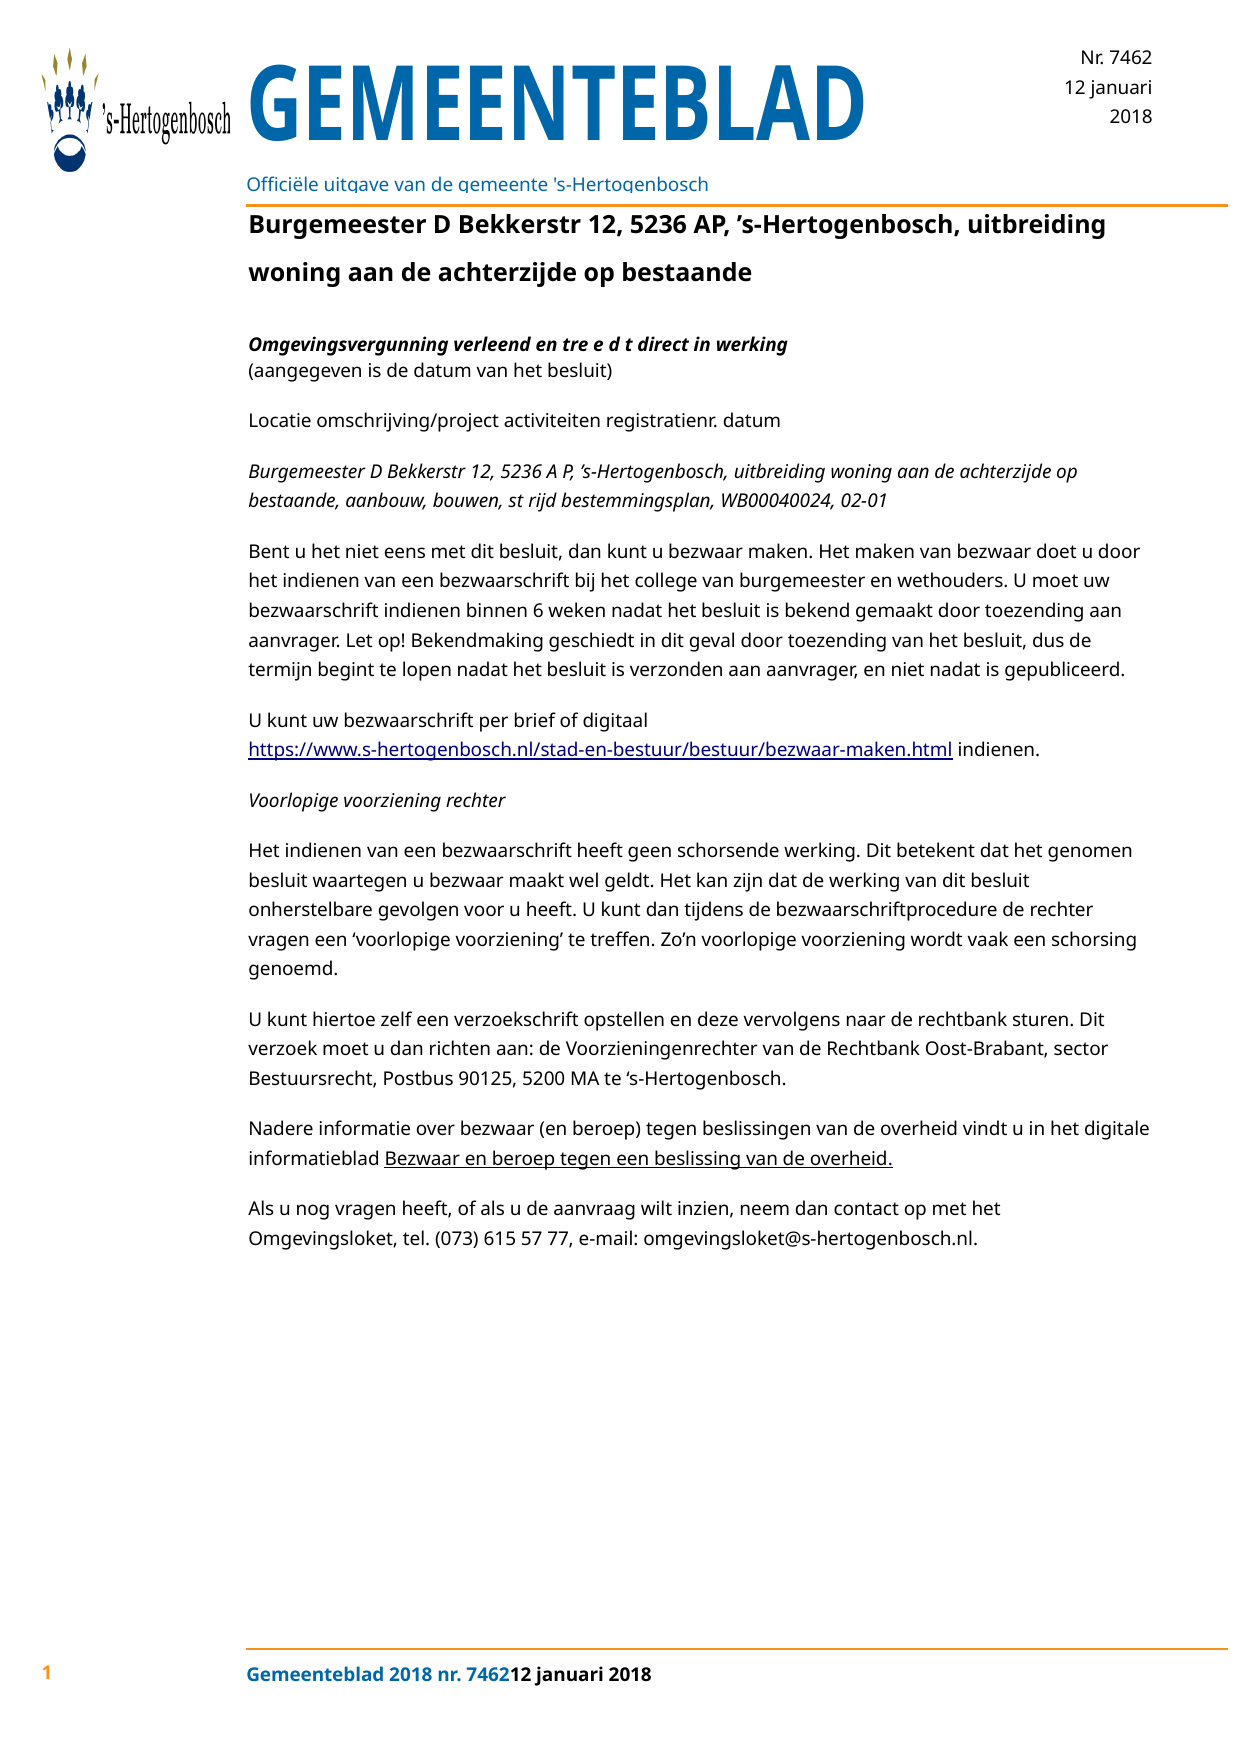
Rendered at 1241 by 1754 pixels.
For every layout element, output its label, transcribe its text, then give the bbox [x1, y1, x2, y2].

text Burgemeester D Bekkerstr 12, 5236 AP, ’s-Hertogenbosch, uitbreiding woning aan de achterzijde op bestaande [248, 207, 1152, 288]
text (aangegeven is de datum van het besluit) [248, 357, 1152, 383]
text Als u nog vragen heeft, of als u de aanvraag wilt inzien, neem dan contact op met het Omgevingsloket, tel. (073) 615 57 77, e-mail: omgevingsloket@s-hertogenbosch.nl. [248, 1196, 1152, 1251]
text Locatie omschrijving/project activiteiten registratienr. datum [248, 408, 1152, 433]
text Burgemeester D Bekkerstr 12, 5236 A P, ’s-Hertogenbosch, uitbreiding woning aan de achterzijde op bestaande, aanbouw, bouwen, st rijd bestemmingsplan, WB00040024, 02-01 [248, 458, 1152, 513]
text U kunt hiertoe zelf een verzoekschrift opstellen en deze vervolgens naar de rechtbank sturen. Dit verzoek moet u dan richten aan: de Voorzieningenrechter van de Rechtbank Oost-Brabant, sector Bestuursrecht, Postbus 90125, 5200 MA te ‘s-Hertogenbosch. [248, 1006, 1152, 1091]
text Het indienen van een bezwaarschrift heeft geen schorsende werking. Dit betekent dat het genomen besluit waartegen u bezwaar maakt wel geldt. Het kan zijn dat de werking van dit besluit onherstelbare gevolgen voor u heeft. U kunt dan tijdens de bezwaarschriftprocedure de rechter vragen een ‘voorlopige voorziening’ te treffen. Zo’n voorlopige voorziening wordt vaak een schorsing genoemd. [248, 837, 1152, 981]
text U kunt uw bezwaarschrift per brief of digitaal https://www.s-hertogenbosch.nl/stad-en-bestuur/bestuur/bezwaar-maken.html indienen. [248, 707, 1152, 762]
text Voorlopige voorziening rechter [248, 787, 1152, 812]
text Omgevingsvergunning verleend en tre e d t direct in werking [248, 331, 1152, 357]
text Nadere informatie over bezwaar (en beroep) tegen beslissingen van de overheid vindt u in het digitale informatieblad Bezwaar en beroep tegen een beslissing van de overheid. [248, 1116, 1152, 1171]
picture [41, 47, 231, 172]
text Bent u het niet eens met dit besluit, dan kunt u bezwaar maken. Het maken van bezwaar doet u door het indienen van een bezwaarschrift bij het college van burgemeester en wethouders. U moet uw bezwaarschrift indienen binnen 6 weken nadat het besluit is bekend gemaakt door toezending aan aanvrager. Let op! Bekendmaking geschiedt in dit geval door toezending van het besluit, dus de termijn begint te lopen nadat het besluit is verzonden aan aanvrager, en niet nadat is gepubliceerd. [248, 538, 1152, 682]
